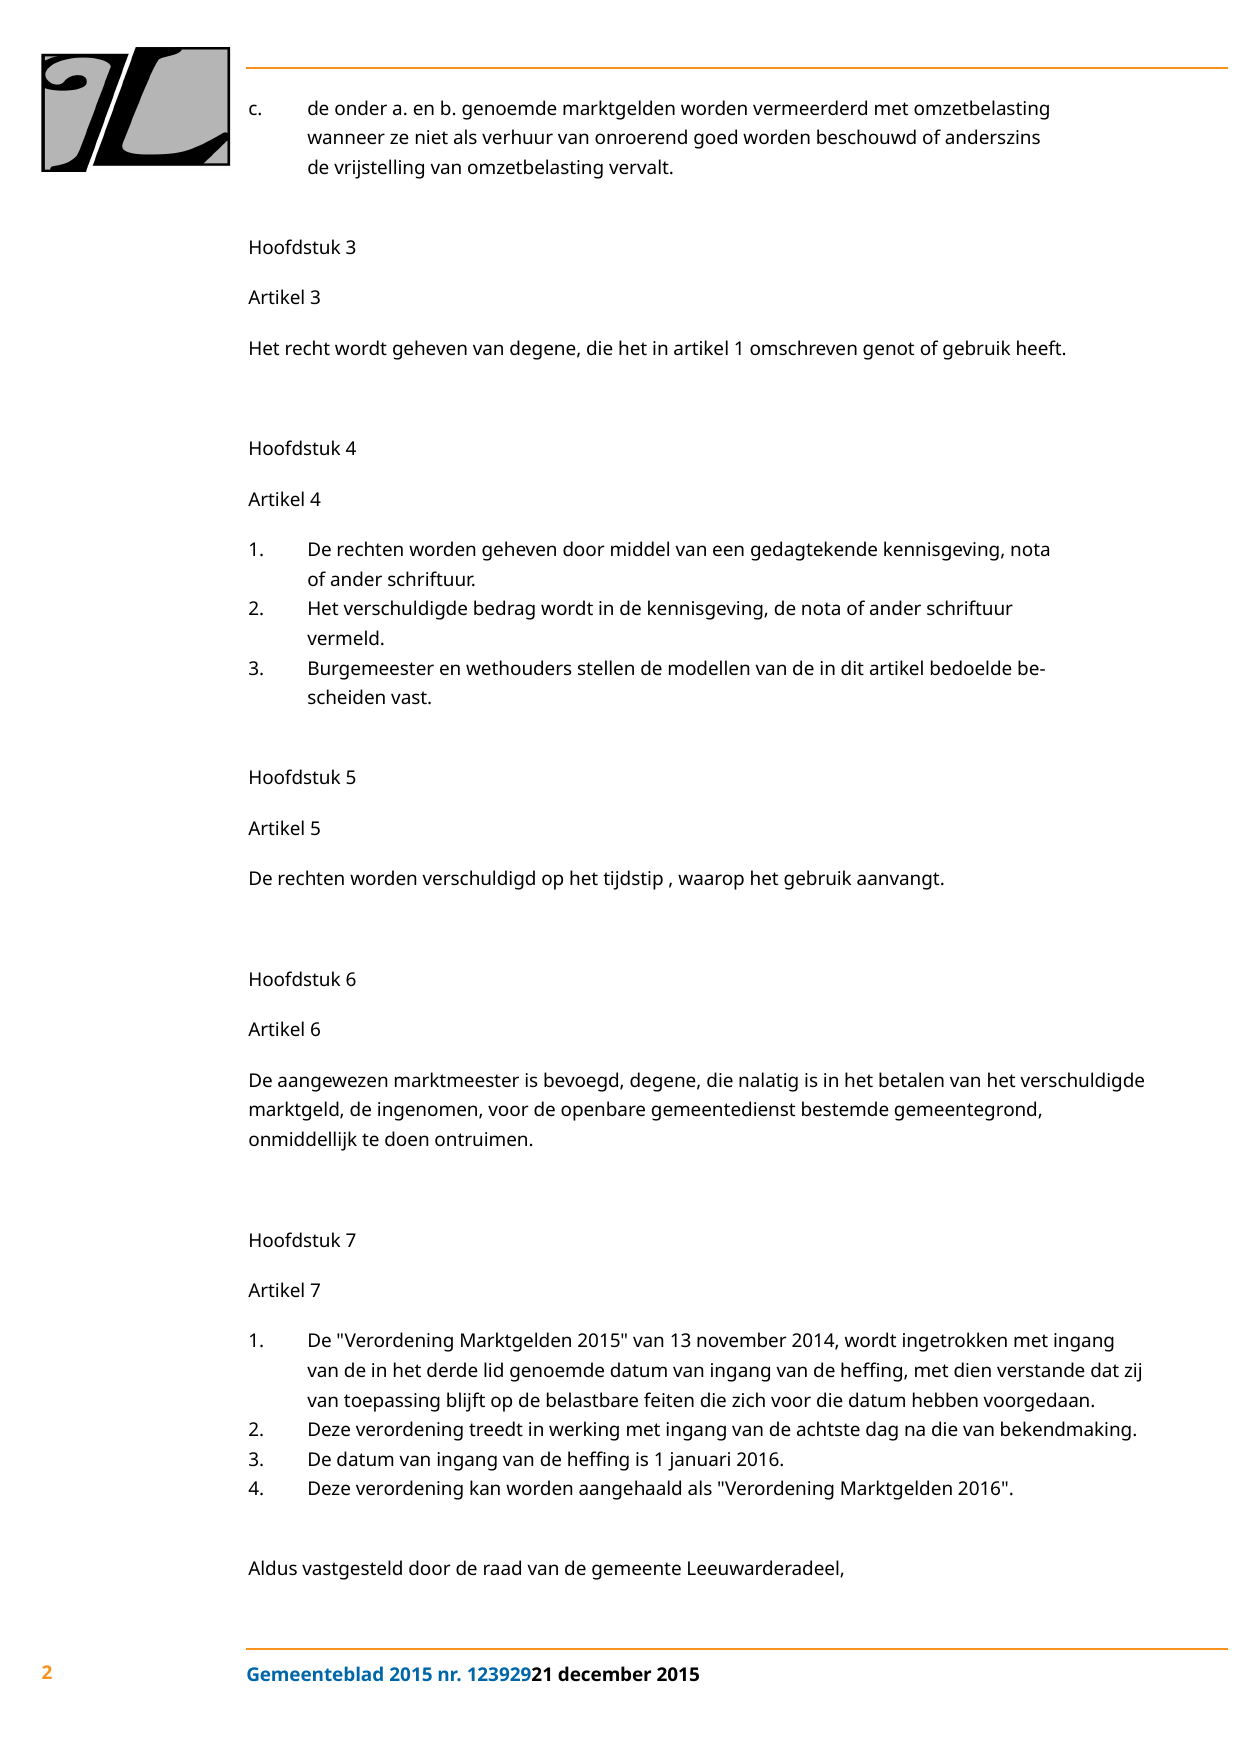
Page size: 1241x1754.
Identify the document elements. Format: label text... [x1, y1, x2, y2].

text Artikel 7 [248, 1277, 1152, 1303]
list wanneer ze niet als verhuur van onroerend goed worden beschouwd of anderszins [248, 124, 1152, 150]
picture [41, 47, 231, 172]
text Hoofdstuk 5 [248, 764, 1152, 790]
list De datum van ingang van de heffing is 1 januari 2016. [248, 1446, 1152, 1472]
list vermeld. [248, 625, 1152, 651]
list Deze verordening kan worden aangehaald als "Verordening Marktgelden 2016". [248, 1476, 1152, 1501]
text De rechten worden verschuldigd op het tijdstip , waarop het gebruik aanvangt. [248, 865, 1152, 891]
text Artikel 5 [248, 815, 1152, 841]
text Artikel 4 [248, 486, 1152, 512]
list De "Verordening Marktgelden 2015" van 13 november 2014, wordt ingetrokken met ingang van de in het derde lid genoemde datum van ingang van de heffing, met dien verstande dat zij van toepassing blijft op de belastbare feiten die zich voor die datum hebben voorgedaan. [248, 1328, 1152, 1413]
text De aangewezen marktmeester is bevoegd, degene, die nalatig is in het betalen van het verschuldigde marktgeld, de ingenomen, voor de openbare gemeentedienst bestemde gemeentegrond, onmiddellijk te doen ontruimen. [248, 1067, 1152, 1152]
text Het recht wordt geheven van degene, die het in artikel 1 omschreven genot of gebruik heeft. [248, 335, 1152, 361]
text Hoofdstuk 6 [248, 966, 1152, 992]
list De rechten worden geheven door middel van een gedagtekende kennisgeving, nota [248, 536, 1152, 562]
text Artikel 3 [248, 284, 1152, 310]
list Het verschuldigde bedrag wordt in de kennisgeving, de nota of ander schriftuur [248, 596, 1152, 621]
list of ander schriftuur. [248, 566, 1152, 592]
list de onder a. en b. genoemde marktgelden worden vermeerderd met omzetbelasting [248, 95, 1152, 121]
text Hoofdstuk 4 [248, 436, 1152, 461]
list Burgemeester en wethouders stellen de modellen van de in dit artikel bedoelde be- [248, 655, 1152, 681]
list Deze verordening treedt in werking met ingang van de achtste dag na die van bekendmaking. [248, 1416, 1152, 1442]
text Hoofdstuk 3 [248, 234, 1152, 260]
list de vrijstelling van omzetbelasting vervalt. [248, 154, 1152, 180]
text Artikel 6 [248, 1016, 1152, 1042]
text Aldus vastgesteld door de raad van de gemeente Leeuwarderadeel, [248, 1556, 1152, 1581]
text Hoofdstuk 7 [248, 1227, 1152, 1253]
list scheiden vast. [248, 684, 1152, 710]
